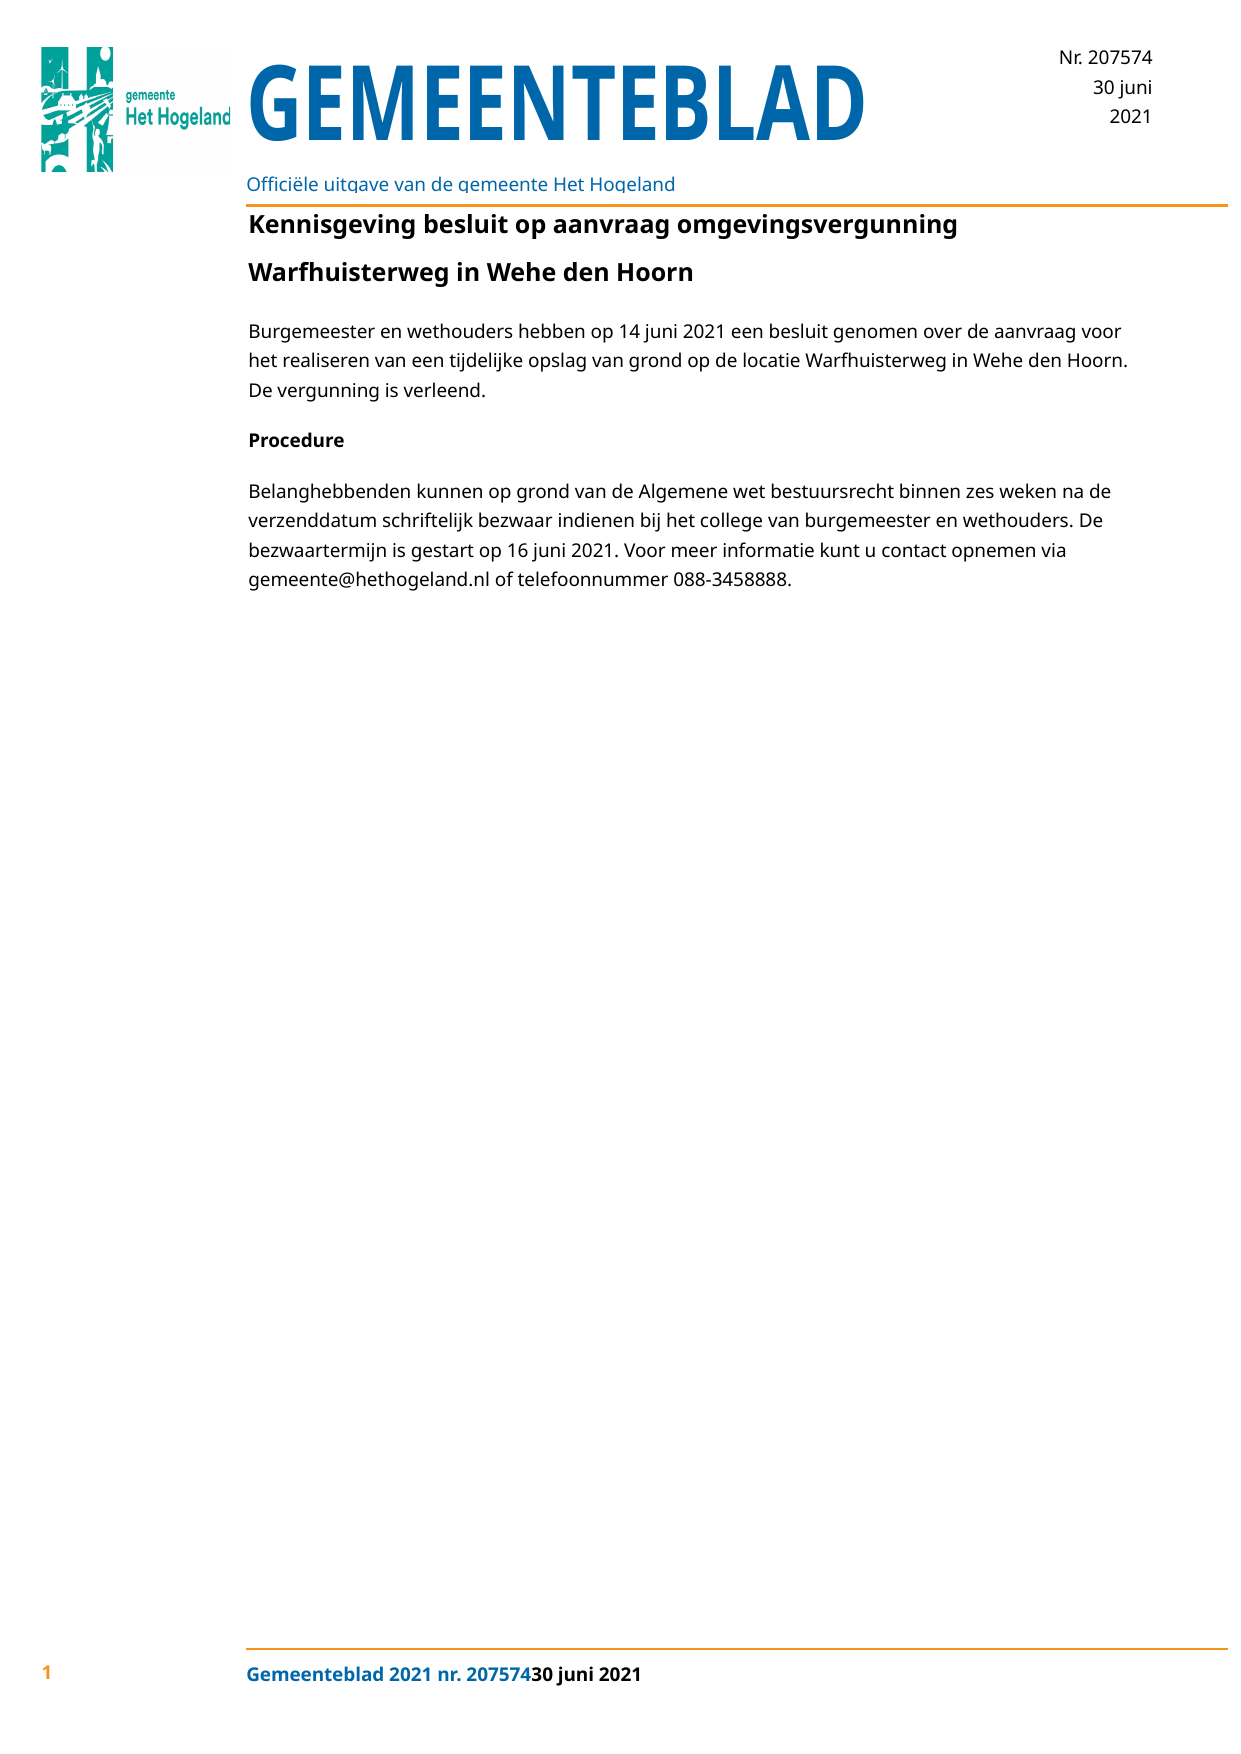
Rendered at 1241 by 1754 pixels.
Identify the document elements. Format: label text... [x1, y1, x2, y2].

picture [41, 47, 231, 172]
text Kennisgeving besluit op aanvraag omgevingsvergunning Warfhuisterweg in Wehe den Hoorn [248, 207, 1152, 288]
text Procedure [248, 427, 1152, 453]
text Belanghebbenden kunnen op grond van de Algemene wet bestuursrecht binnen zes weken na de verzenddatum schriftelijk bezwaar indienen bij het college van burgemeester en wethouders. De bezwaartermijn is gestart op 16 juni 2021. Voor meer informatie kunt u contact opnemen via gemeente@hethogeland.nl of telefoonnummer 088-3458888. [248, 478, 1152, 592]
text Burgemeester en wethouders hebben op 14 juni 2021 een besluit genomen over de aanvraag voor het realiseren van een tijdelijke opslag van grond op de locatie Warfhuisterweg in Wehe den Hoorn. De vergunning is verleend. [248, 318, 1152, 403]
